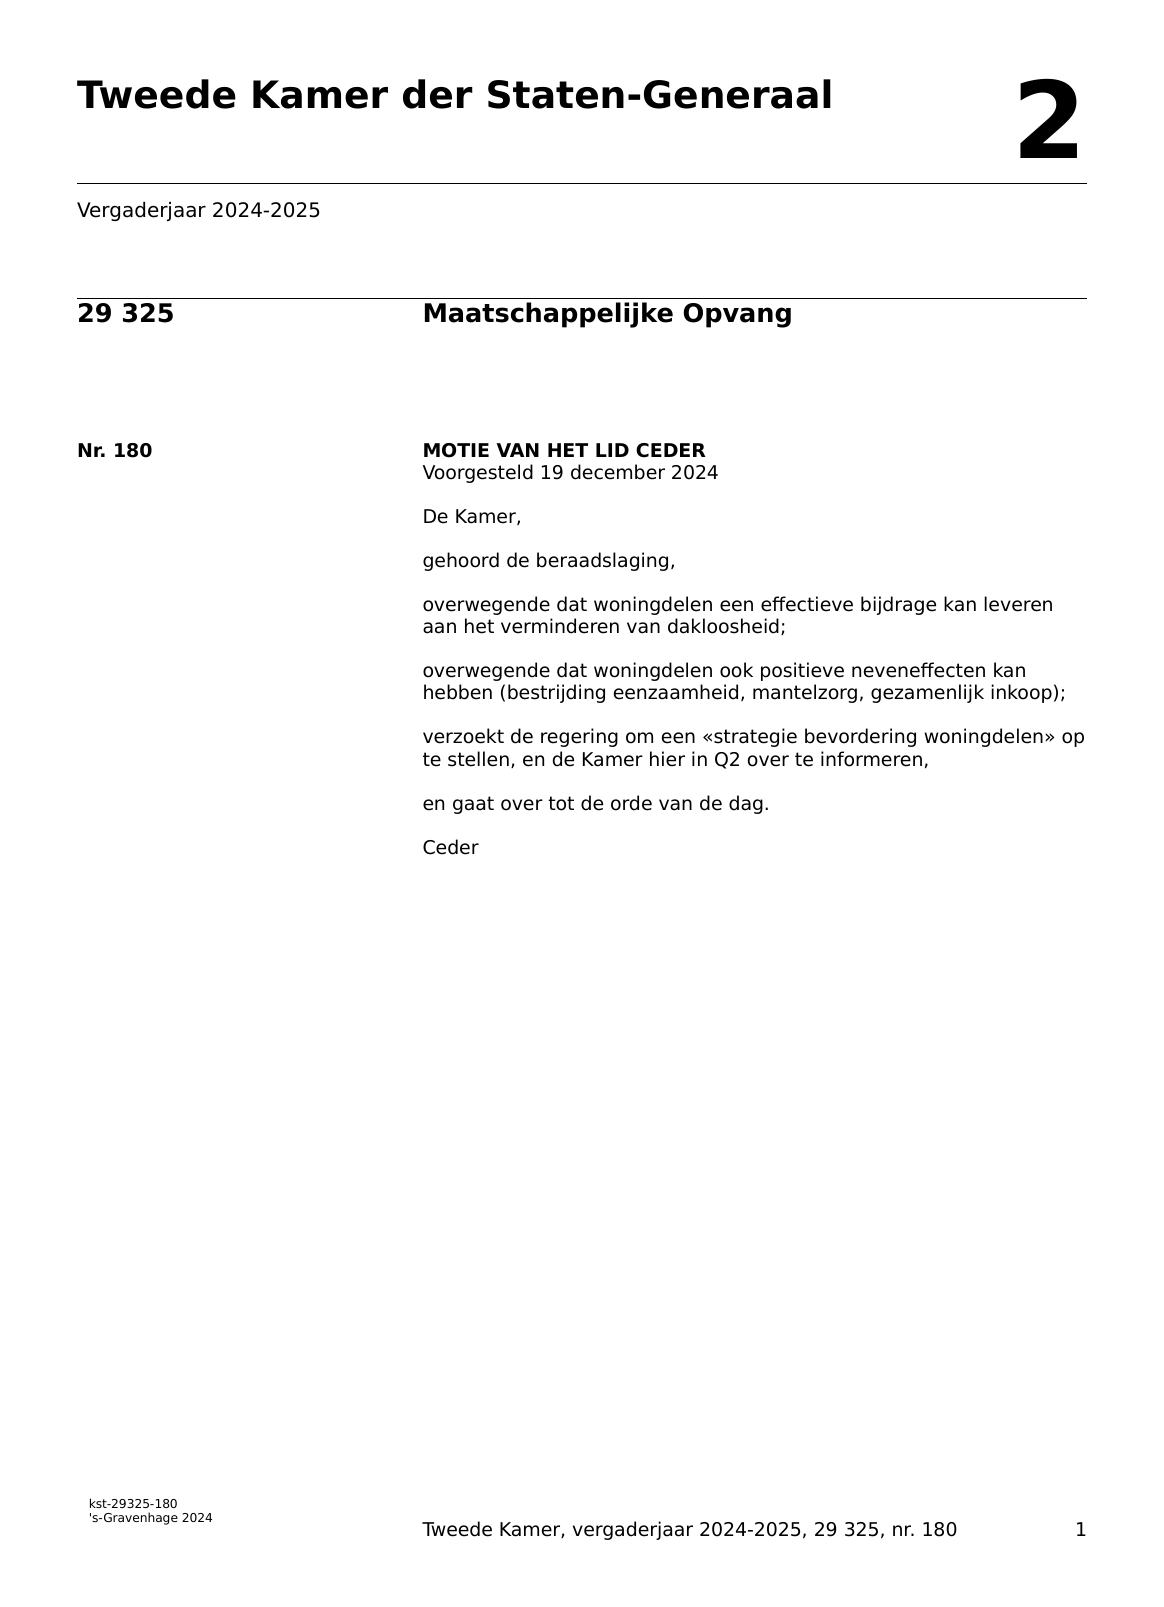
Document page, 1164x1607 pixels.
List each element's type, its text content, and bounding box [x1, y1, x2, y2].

subtitle 29 325 Maatschappelijke Opvang [77, 299, 1087, 329]
text overwegende dat woningdelen een effectieve bijdrage kan leveren aan het verminderen van dakloosheid; [422, 594, 1087, 638]
table_cell Vergaderjaar 2024-2025 [77, 184, 1087, 298]
text kst-29325-180 [88, 1497, 323, 1511]
text Voorgesteld 19 december 2024 [422, 462, 1087, 484]
text verzoekt de regering om een «strategie bevordering woningdelen» op te stellen, en de Kamer hier in Q2 over te informeren, [422, 726, 1087, 770]
table_header Tweede Kamer der Staten-Generaal [77, 59, 886, 183]
text overwegende dat woningdelen ook positieve neveneffecten kan hebben (bestrijding eenzaamheid, mantelzorg, gezamenlijk inkoop); [422, 660, 1087, 704]
text en gaat over tot de orde van de dag. [422, 793, 1087, 814]
text gehoord de beraadslaging, [422, 550, 1087, 572]
text Ceder [422, 837, 1087, 859]
text De Kamer, [422, 506, 1087, 528]
table_header 2 [886, 59, 1087, 183]
subtitle Nr. 180 MOTIE VAN HET LID CEDER [77, 440, 1087, 462]
text 's-Gravenhage 2024 [88, 1511, 323, 1525]
